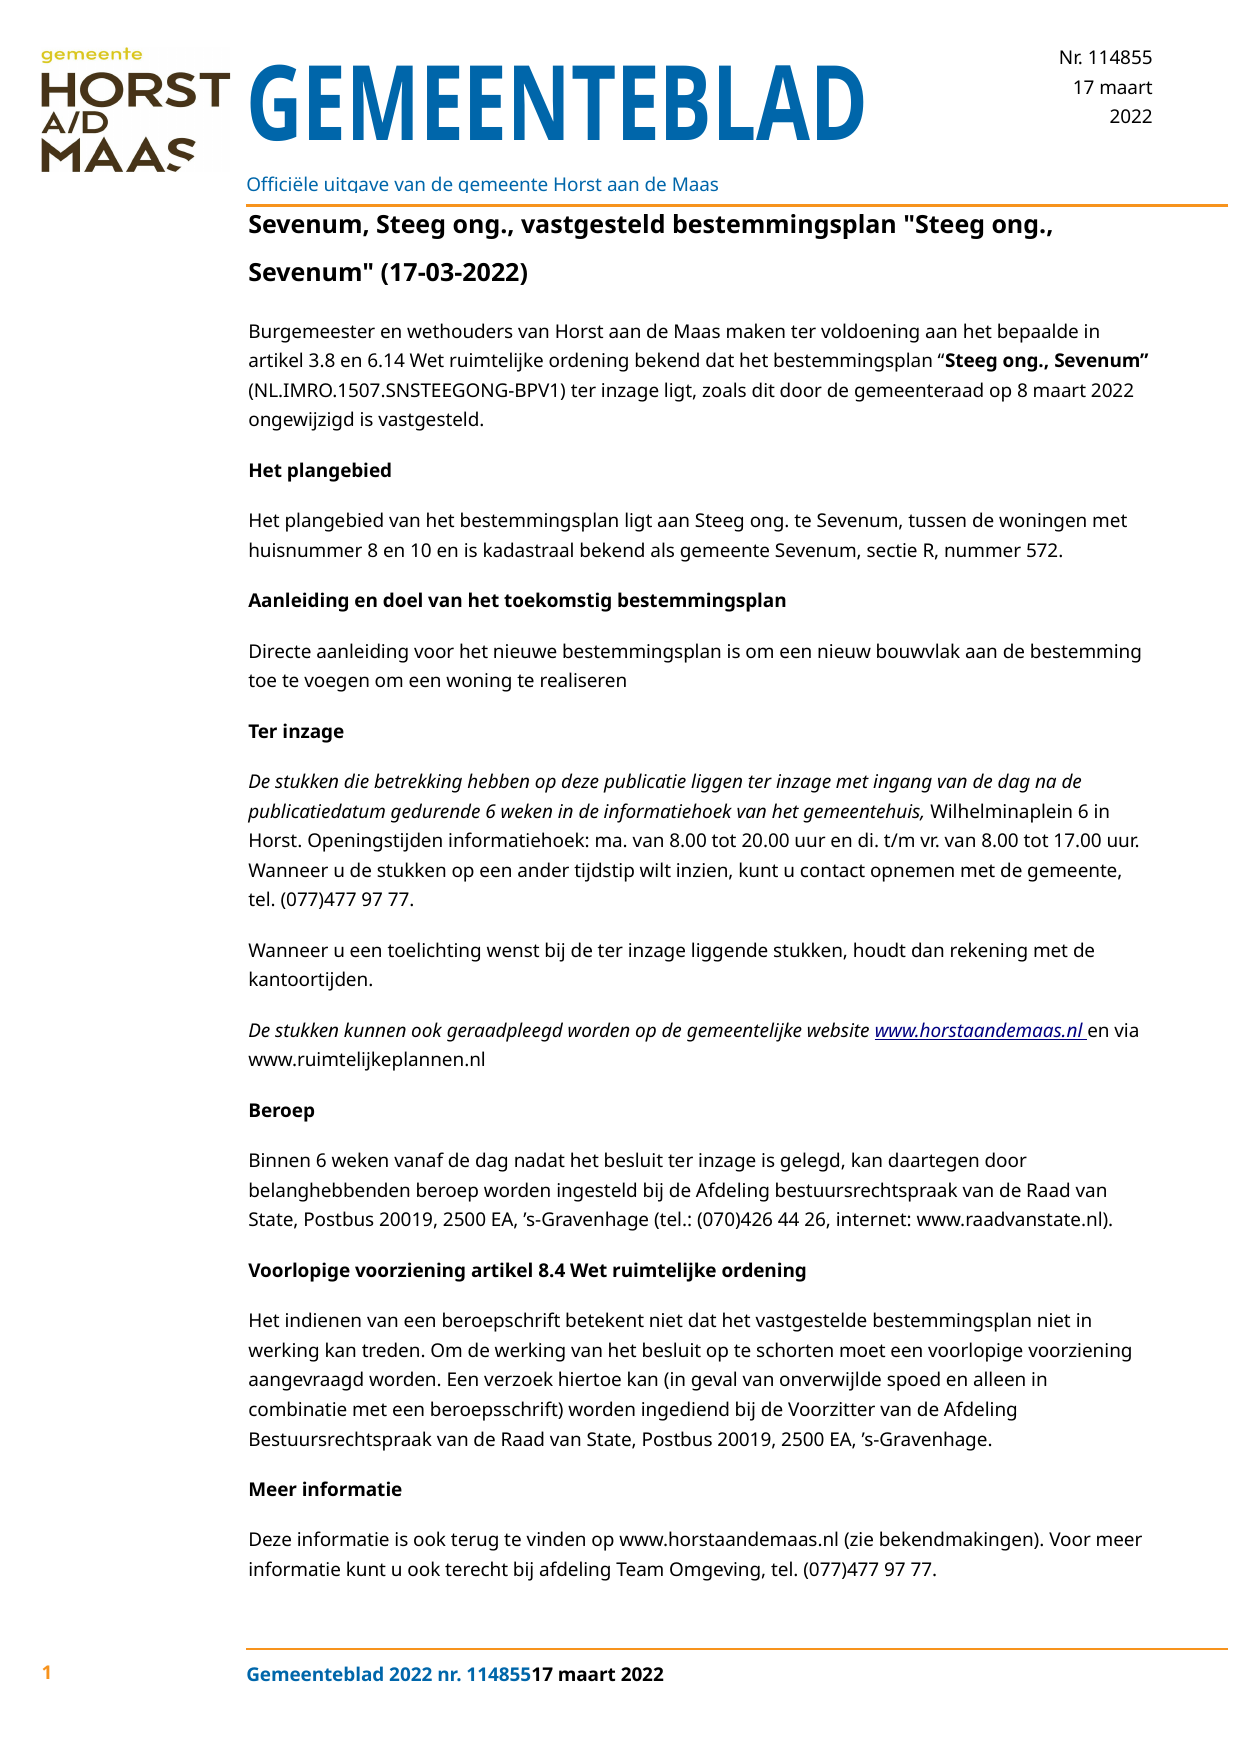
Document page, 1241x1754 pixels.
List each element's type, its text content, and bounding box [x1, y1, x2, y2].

text Het indienen van een beroepschrift betekent niet dat het vastgestelde bestemmingsplan niet in werking kan treden. Om de werking van het besluit op te schorten moet een voorlopige voorziening aangevraagd worden. Een verzoek hiertoe kan (in geval van onverwijlde spoed en alleen in combinatie met een beroepsschrift) worden ingediend bij de Voorzitter van de Afdeling Bestuursrechtspraak van de Raad van State, Postbus 20019, 2500 EA, ’s-Gravenhage. [248, 1307, 1152, 1452]
text Sevenum, Steeg ong., vastgesteld bestemmingsplan "Steeg ong., Sevenum" (17-03-2022) [248, 207, 1152, 288]
text Directe aanleiding voor het nieuwe bestemmingsplan is om een nieuw bouwvlak aan de bestemming toe te voegen om een woning te realiseren [248, 638, 1152, 693]
text Deze informatie is ook terug te vinden op www.horstaandemaas.nl (zie bekendmakingen). Voor meer informatie kunt u ook terecht bij afdeling Team Omgeving, tel. (077)477 97 77. [248, 1527, 1152, 1582]
text De stukken die betrekking hebben op deze publicatie liggen ter inzage met ingang van de dag na de publicatiedatum gedurende 6 weken in de informatiehoek van het gemeentehuis, Wilhelminaplein 6 in Horst. Openingstijden informatiehoek: ma. van 8.00 tot 20.00 uur en di. t/m vr. van 8.00 tot 17.00 uur. Wanneer u de stukken op een ander tijdstip wilt inzien, kunt u contact opnemen met de gemeente, tel. (077)477 97 77. [248, 768, 1152, 912]
text Het plangebied van het bestemmingsplan ligt aan Steeg ong. te Sevenum, tussen de woningen met huisnummer 8 en 10 en is kadastraal bekend als gemeente Sevenum, sectie R, nummer 572. [248, 507, 1152, 563]
picture [41, 47, 231, 172]
text Aanleiding en doel van het toekomstig bestemmingsplan [248, 587, 1152, 613]
text Wanneer u een toelichting wenst bij de ter inzage liggende stukken, houdt dan rekening met de kantoortijden. [248, 937, 1152, 992]
text Het plangebied [248, 457, 1152, 483]
text Voorlopige voorziening artikel 8.4 Wet ruimtelijke ordening [248, 1257, 1152, 1283]
text Binnen 6 weken vanaf de dag nadat het besluit ter inzage is gelegd, kan daartegen door belanghebbenden beroep worden ingesteld bij de Afdeling bestuursrechtspraak van de Raad van State, Postbus 20019, 2500 EA, ’s-Gravenhage (tel.: (070)426 44 26, internet: www.raadvanstate.nl). [248, 1147, 1152, 1232]
text Ter inzage [248, 718, 1152, 744]
text Meer informatie [248, 1476, 1152, 1502]
text De stukken kunnen ook geraadpleegd worden op de gemeentelijke website www.horstaandemaas.nl en via www.ruimtelijkeplannen.nl [248, 1017, 1152, 1072]
text Burgemeester en wethouders van Horst aan de Maas maken ter voldoening aan het bepaalde in artikel 3.8 en 6.14 Wet ruimtelijke ordening bekend dat het bestemmingsplan “Steeg ong., Sevenum” (NL.IMRO.1507.SNSTEEGONG-BPV1) ter inzage ligt, zoals dit door de gemeenteraad op 8 maart 2022 ongewijzigd is vastgesteld. [248, 318, 1152, 432]
text Beroep [248, 1097, 1152, 1123]
